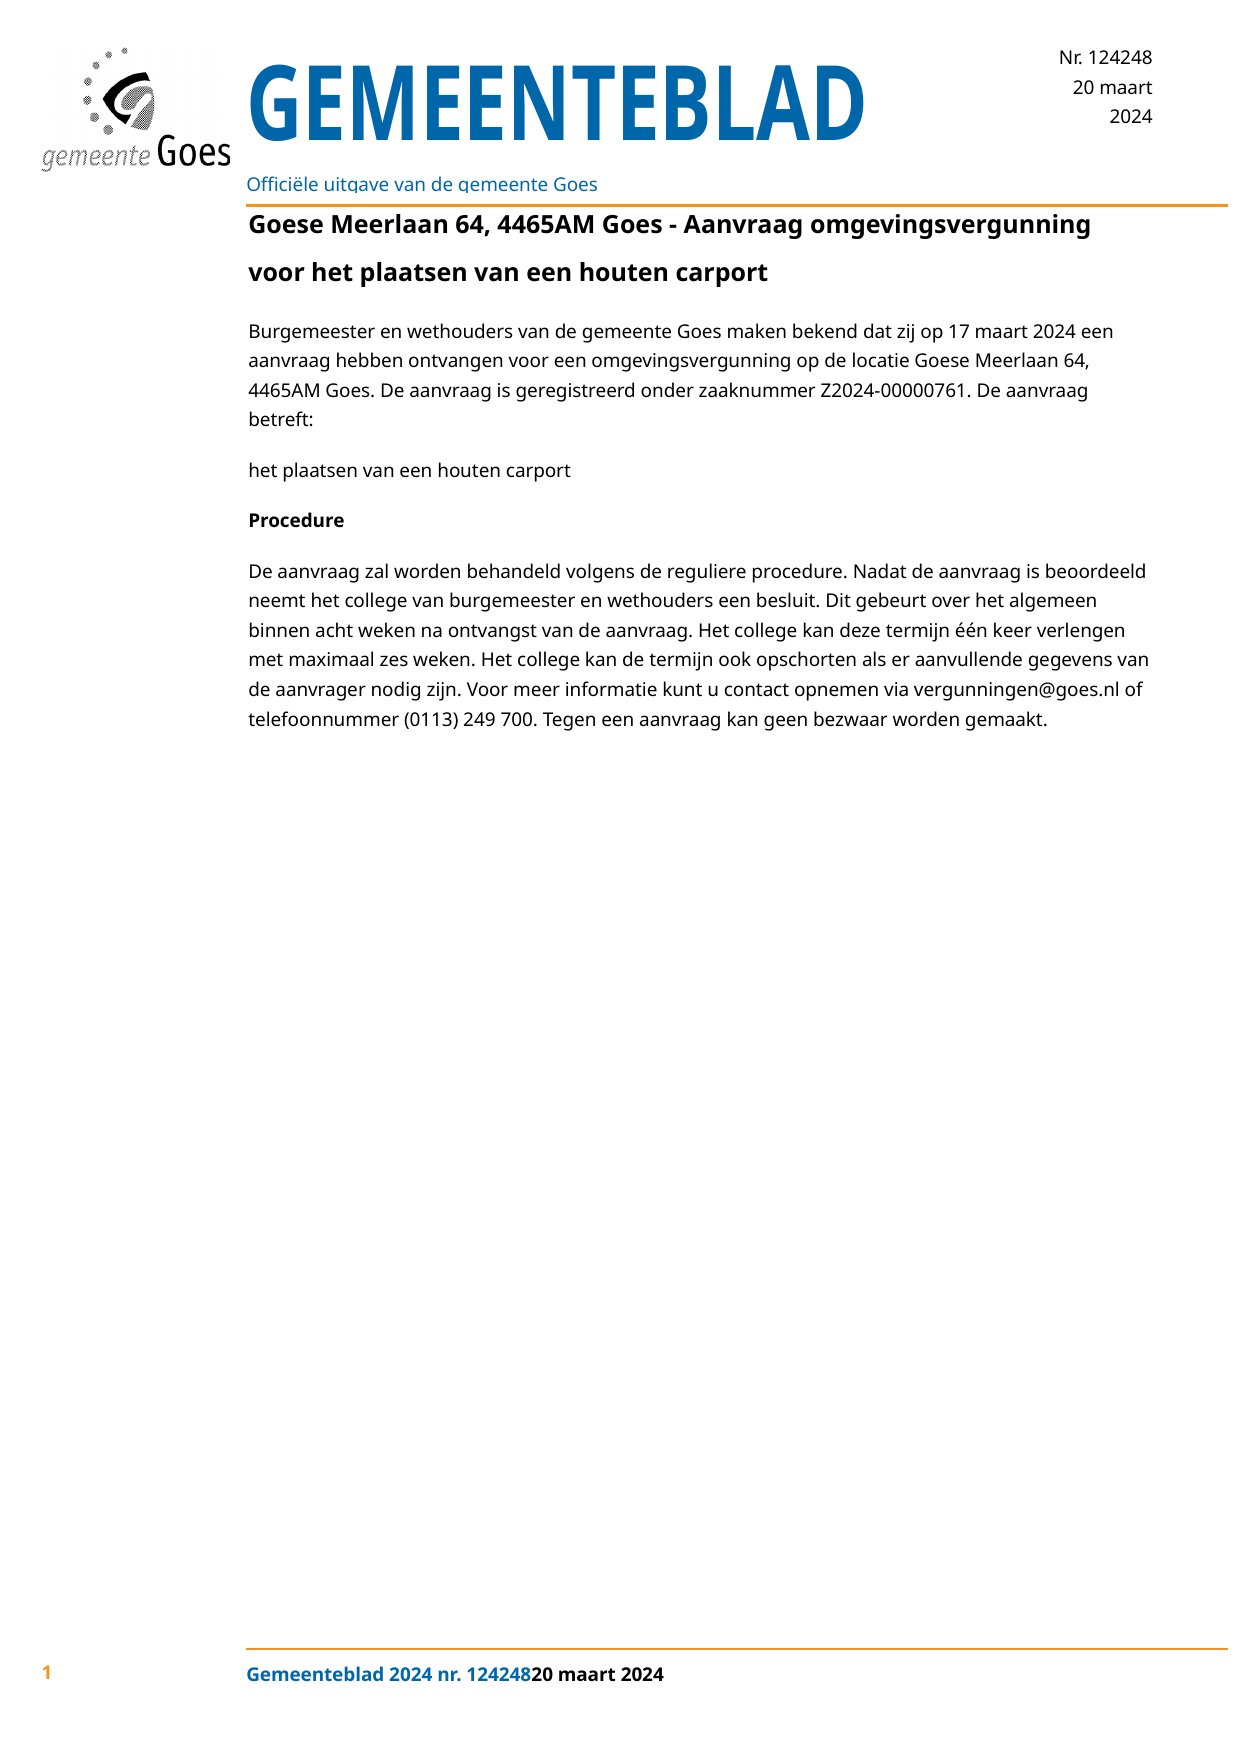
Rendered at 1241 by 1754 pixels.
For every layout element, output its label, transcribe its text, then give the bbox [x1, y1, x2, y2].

text De aanvraag zal worden behandeld volgens de reguliere procedure. Nadat de aanvraag is beoordeeld neemt het college van burgemeester en wethouders een besluit. Dit gebeurt over het algemeen binnen acht weken na ontvangst van de aanvraag. Het college kan deze termijn één keer verlengen met maximaal zes weken. Het college kan de termijn ook opschorten als er aanvullende gegevens van de aanvrager nodig zijn. Voor meer informatie kunt u contact opnemen via vergunningen@goes.nl of telefoonnummer (0113) 249 700. Tegen een aanvraag kan geen bezwaar worden gemaakt. [248, 558, 1152, 732]
text Burgemeester en wethouders van de gemeente Goes maken bekend dat zij op 17 maart 2024 een aanvraag hebben ontvangen voor een omgevingsvergunning op de locatie Goese Meerlaan 64, 4465AM Goes. De aanvraag is geregistreerd onder zaaknummer Z2024-00000761. De aanvraag betreft: [248, 318, 1152, 432]
text Procedure [248, 507, 1152, 533]
text Goese Meerlaan 64, 4465AM Goes - Aanvraag omgevingsvergunning voor het plaatsen van een houten carport [248, 207, 1152, 288]
text het plaatsen van een houten carport [248, 457, 1152, 483]
picture [41, 47, 231, 172]
